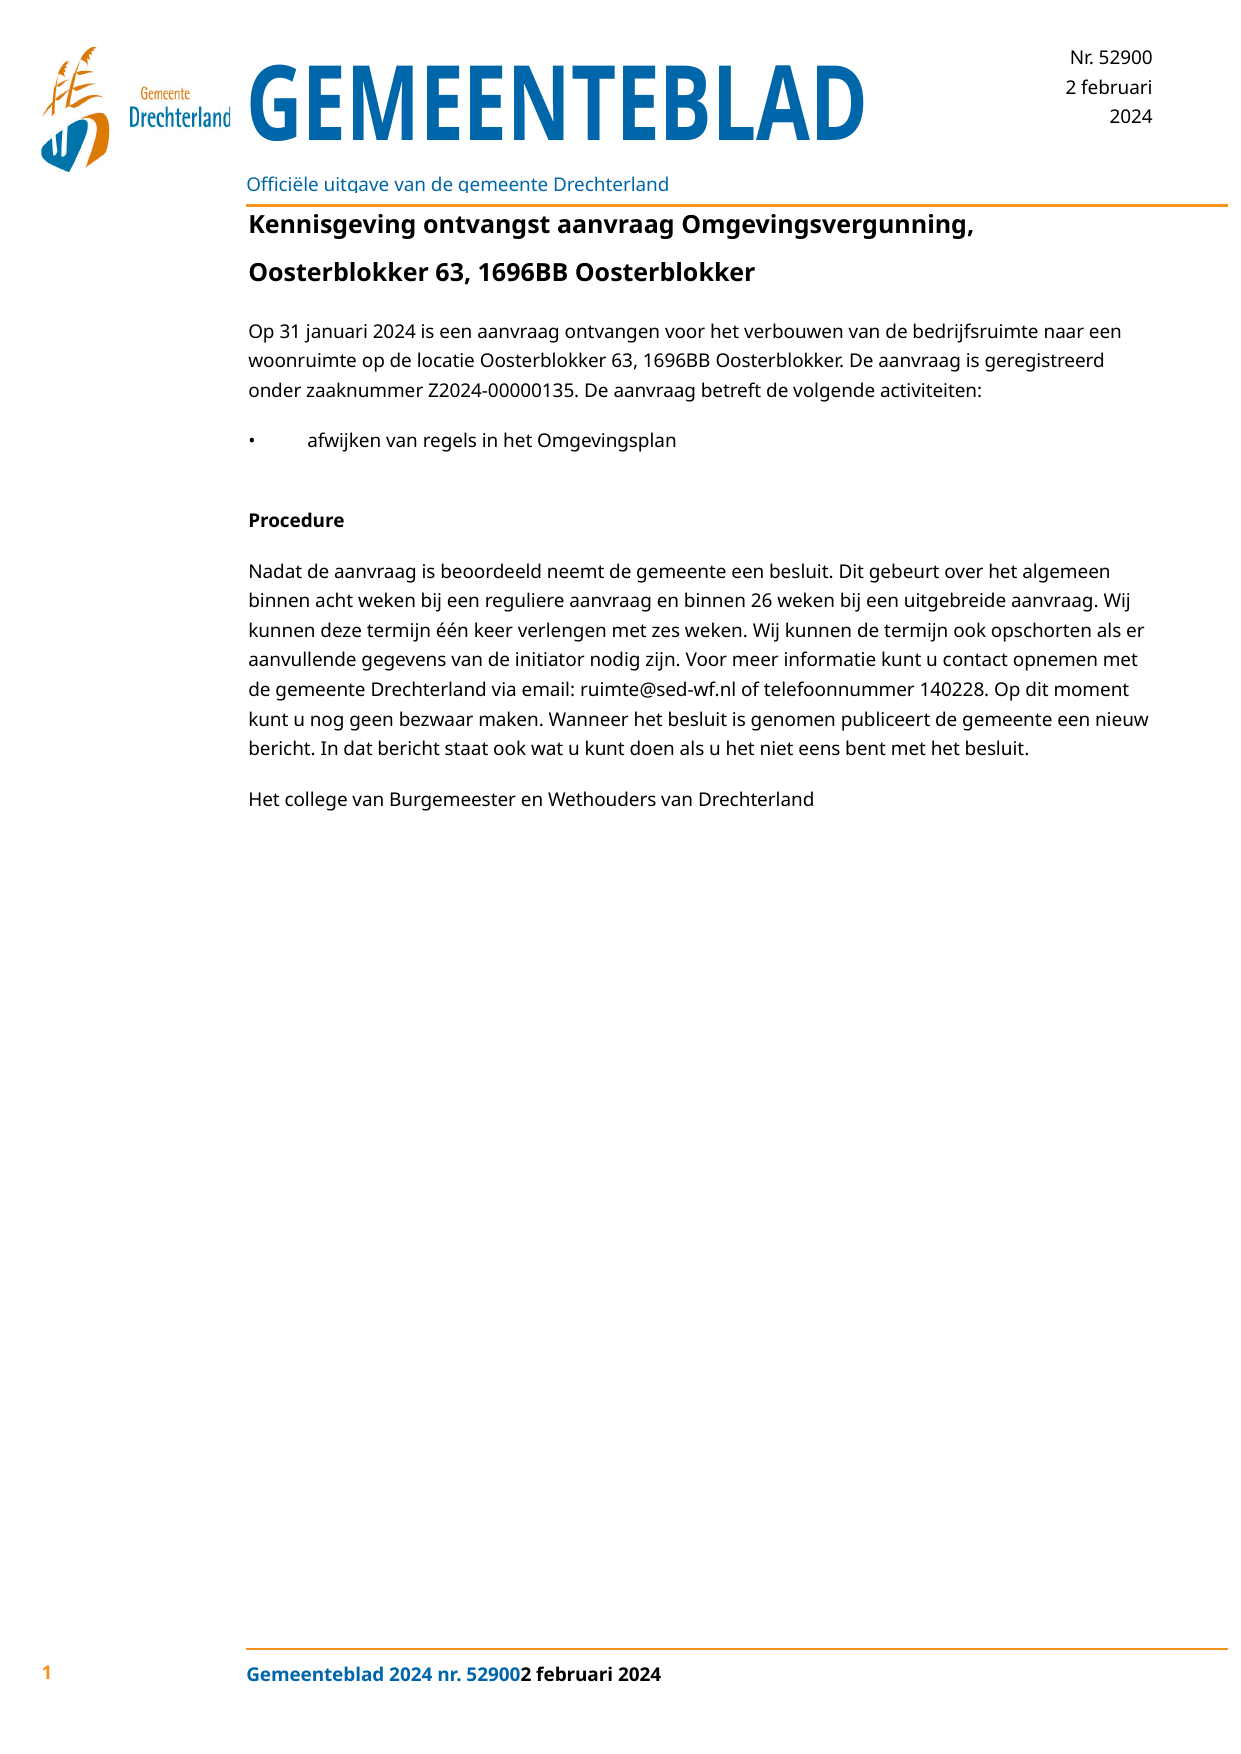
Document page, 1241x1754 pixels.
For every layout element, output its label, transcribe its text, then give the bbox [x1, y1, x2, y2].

text Nadat de aanvraag is beoordeeld neemt de gemeente een besluit. Dit gebeurt over het algemeen binnen acht weken bij een reguliere aanvraag en binnen 26 weken bij een uitgebreide aanvraag. Wij kunnen deze termijn één keer verlengen met zes weken. Wij kunnen de termijn ook opschorten als er aanvullende gegevens van de initiator nodig zijn. Voor meer informatie kunt u contact opnemen met de gemeente Drechterland via email: ruimte@sed-wf.nl of telefoonnummer 140228. Op dit moment kunt u nog geen bezwaar maken. Wanneer het besluit is genomen publiceert de gemeente een nieuw bericht. In dat bericht staat ook wat u kunt doen als u het niet eens bent met het besluit. [248, 558, 1152, 761]
picture [41, 158, 64, 172]
picture [41, 47, 231, 172]
text Procedure [248, 507, 1152, 533]
list afwijken van regels in het Omgevingsplan [248, 427, 1152, 453]
text Op 31 januari 2024 is een aanvraag ontvangen voor het verbouwen van de bedrijfsruimte naar een woonruimte op de locatie Oosterblokker 63, 1696BB Oosterblokker. De aanvraag is geregistreerd onder zaaknummer Z2024-00000135. De aanvraag betreft de volgende activiteiten: [248, 318, 1152, 403]
picture [226, 115, 231, 124]
text Het college van Burgemeester en Wethouders van Drechterland [248, 786, 1152, 812]
text Kennisgeving ontvangst aanvraag Omgevingsvergunning, Oosterblokker 63, 1696BB Oosterblokker [248, 207, 1152, 288]
